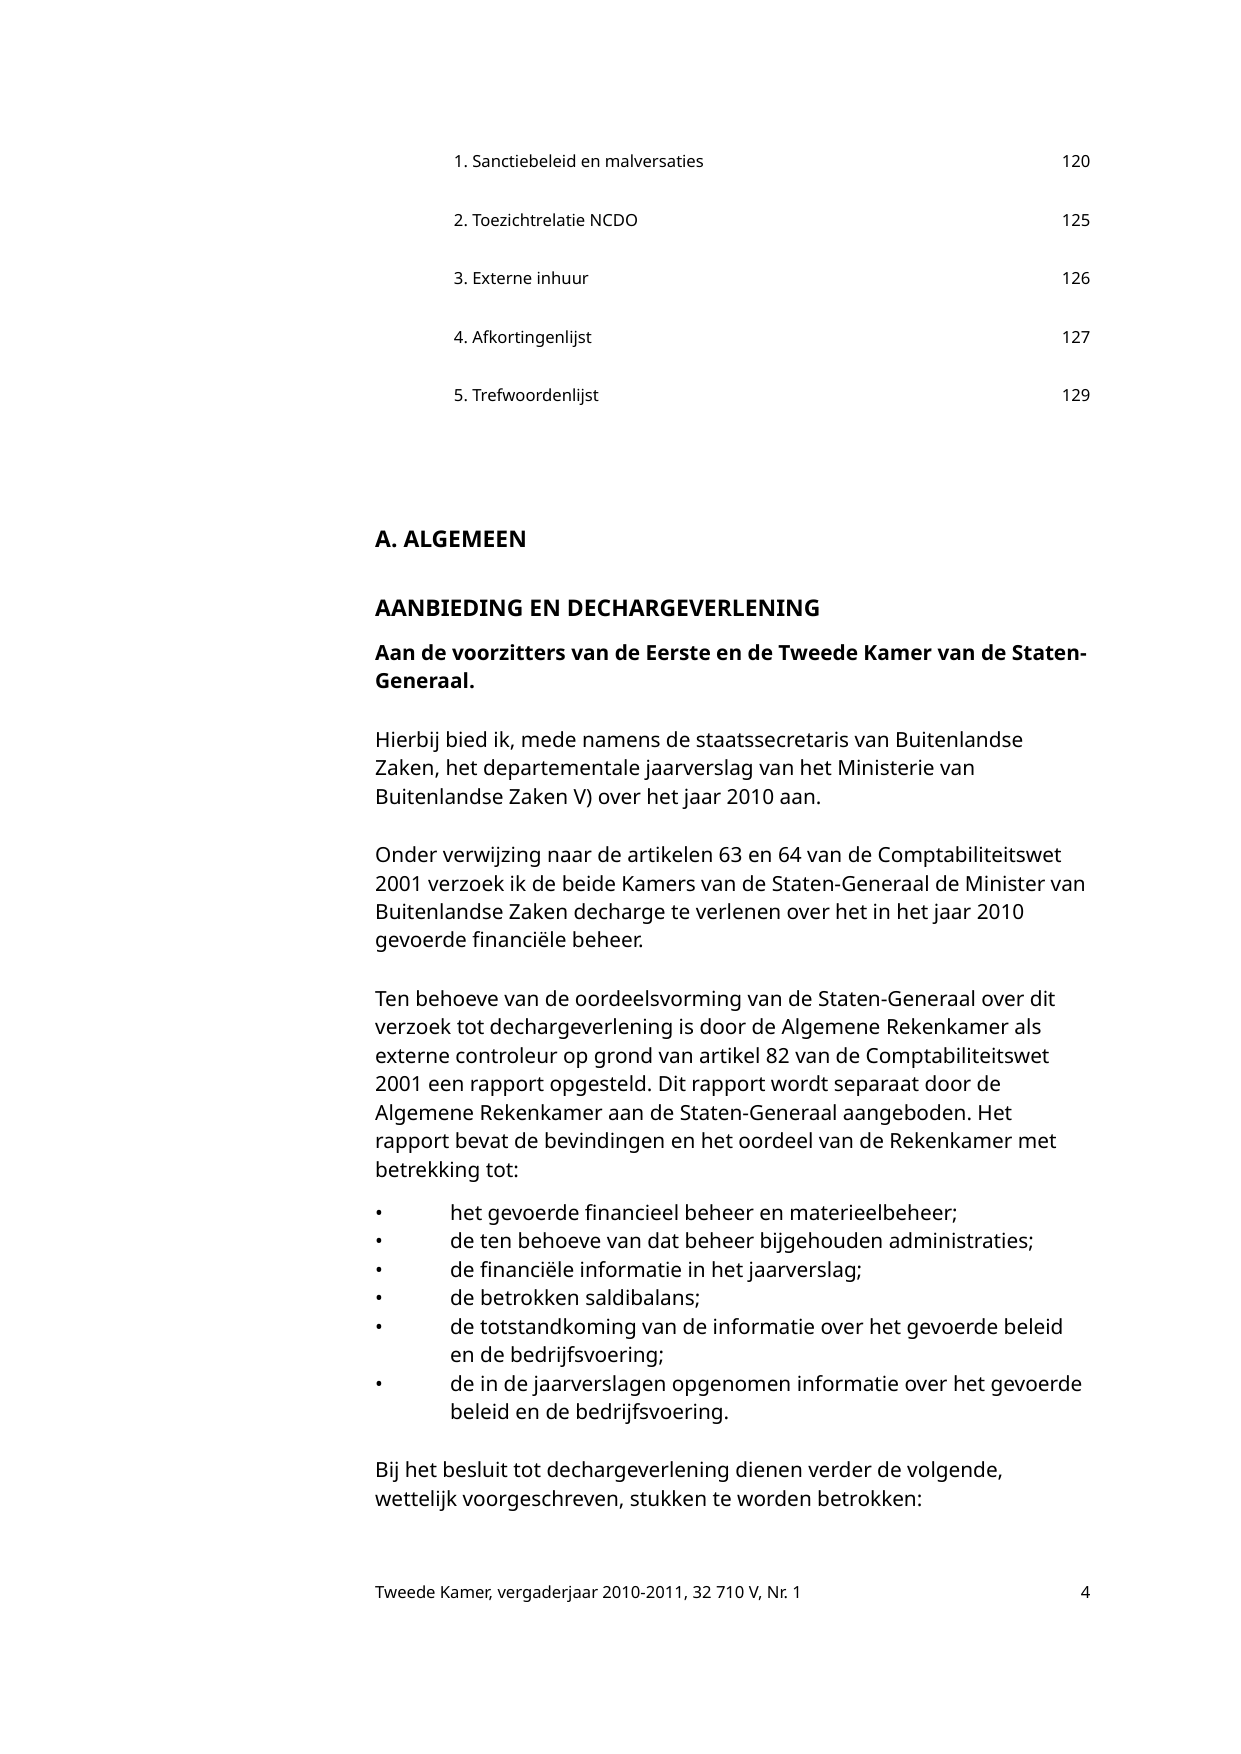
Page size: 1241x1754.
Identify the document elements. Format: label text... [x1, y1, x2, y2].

subtitle AANBIEDING EN DECHARGEVERLENING [375, 592, 1090, 623]
table_cell 125 [1026, 209, 1090, 267]
table_cell 127 [1026, 325, 1090, 384]
list de totstandkoming van de informatie over het gevoerde beleid en de bedrijfsvoering; [375, 1312, 1090, 1369]
text Onder verwijzing naar de artikelen 63 en 64 van de Comptabiliteitswet 2001 verzoek ik de beide Kamers van de Staten-Generaal de Minister van Buitenlandse Zaken decharge te verlenen over het in het jaar 2010 gevoerde financiële beheer. [375, 840, 1090, 954]
table_cell 3. Externe inhuur [454, 267, 1026, 325]
text Hierbij bied ik, mede namens de staatssecretaris van Buitenlandse Zaken, het departementale jaarverslag van het Ministerie van Buitenlandse Zaken V) over het jaar 2010 aan. [375, 725, 1090, 810]
text Bij het besluit tot dechargeverlening dienen verder de volgende, wettelijk voorgeschreven, stukken te worden betrokken: [375, 1456, 1090, 1512]
table_cell 5. Trefwoordenlijst [454, 384, 1026, 442]
table_cell 126 [1026, 267, 1090, 325]
table_cell [375, 209, 454, 267]
table_cell [375, 384, 454, 442]
list de in de jaarverslagen opgenomen informatie over het gevoerde beleid en de bedrijfsvoering. [375, 1369, 1090, 1426]
table_cell 129 [1026, 384, 1090, 442]
list de ten behoeve van dat beheer bijgehouden administraties; [375, 1227, 1090, 1255]
table_cell 4. Afkortingenlijst [454, 325, 1026, 384]
text Aan de voorzitters van de Eerste en de Tweede Kamer van de Staten-Generaal. [375, 638, 1090, 695]
table_cell 1. Sanctiebeleid en malversaties [454, 150, 1026, 208]
list het gevoerde financieel beheer en materieelbeheer; [375, 1198, 1090, 1227]
list de betrokken saldibalans; [375, 1283, 1090, 1312]
table_cell 2. Toezichtrelatie NCDO [454, 209, 1026, 267]
subtitle A. ALGEMEEN [375, 523, 1090, 554]
table_cell 120 [1026, 150, 1090, 208]
list de financiële informatie in het jaarverslag; [375, 1255, 1090, 1283]
text Ten behoeve van de oordeelsvorming van de Staten-Generaal over dit verzoek tot dechargeverlening is door de Algemene Rekenkamer als externe controleur op grond van artikel 82 van de Comptabiliteitswet 2001 een rapport opgesteld. Dit rapport wordt separaat door de Algemene Rekenkamer aan de Staten-Generaal aangeboden. Het rapport bevat de bevindingen en het oordeel van de Rekenkamer met betrekking tot: [375, 984, 1090, 1183]
table_cell [375, 267, 454, 325]
table_cell [375, 150, 454, 208]
table_cell [375, 325, 454, 384]
